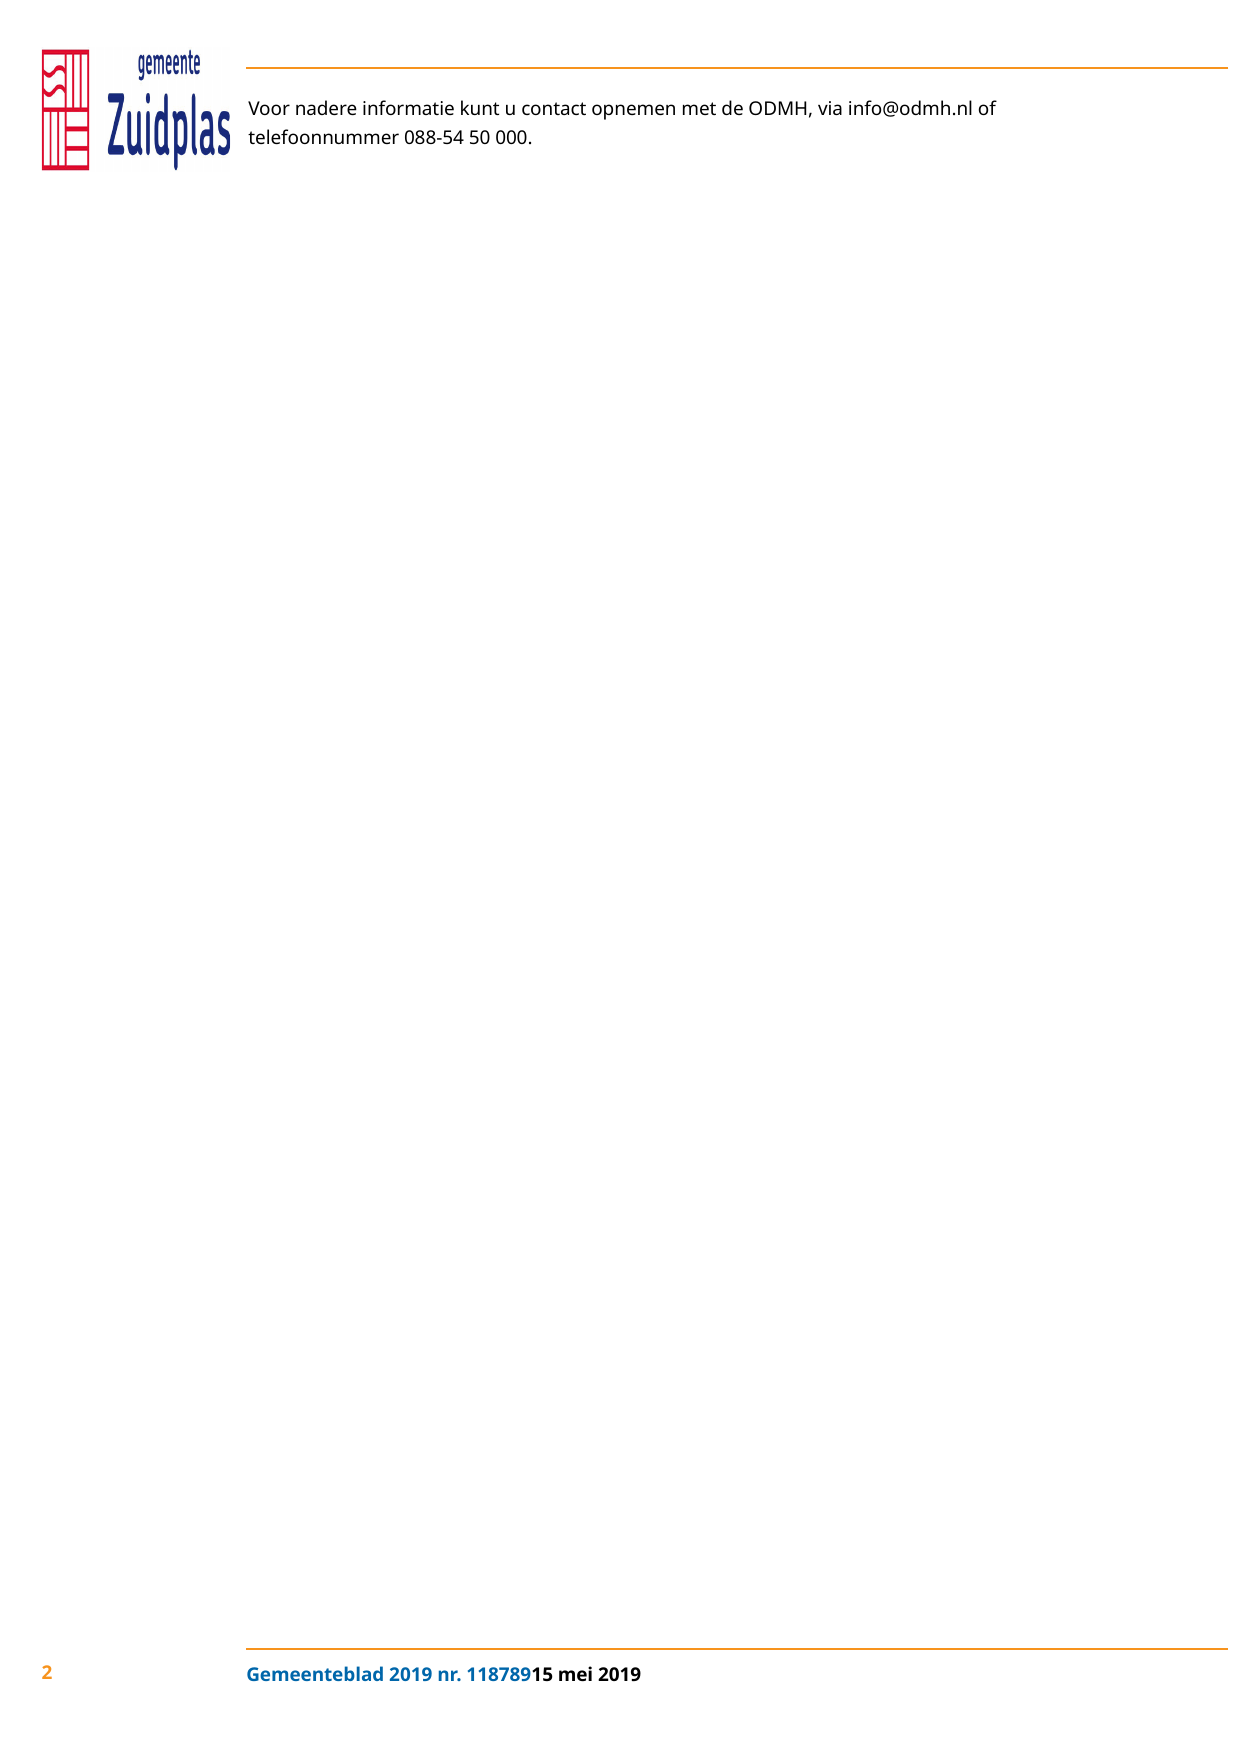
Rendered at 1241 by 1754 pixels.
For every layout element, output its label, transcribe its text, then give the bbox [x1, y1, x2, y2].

text Voor nadere informatie kunt u contact opnemen met de ODMH, via info@odmh.nl of telefoonnummer 088-54 50 000. [248, 95, 1152, 150]
picture [41, 47, 231, 172]
